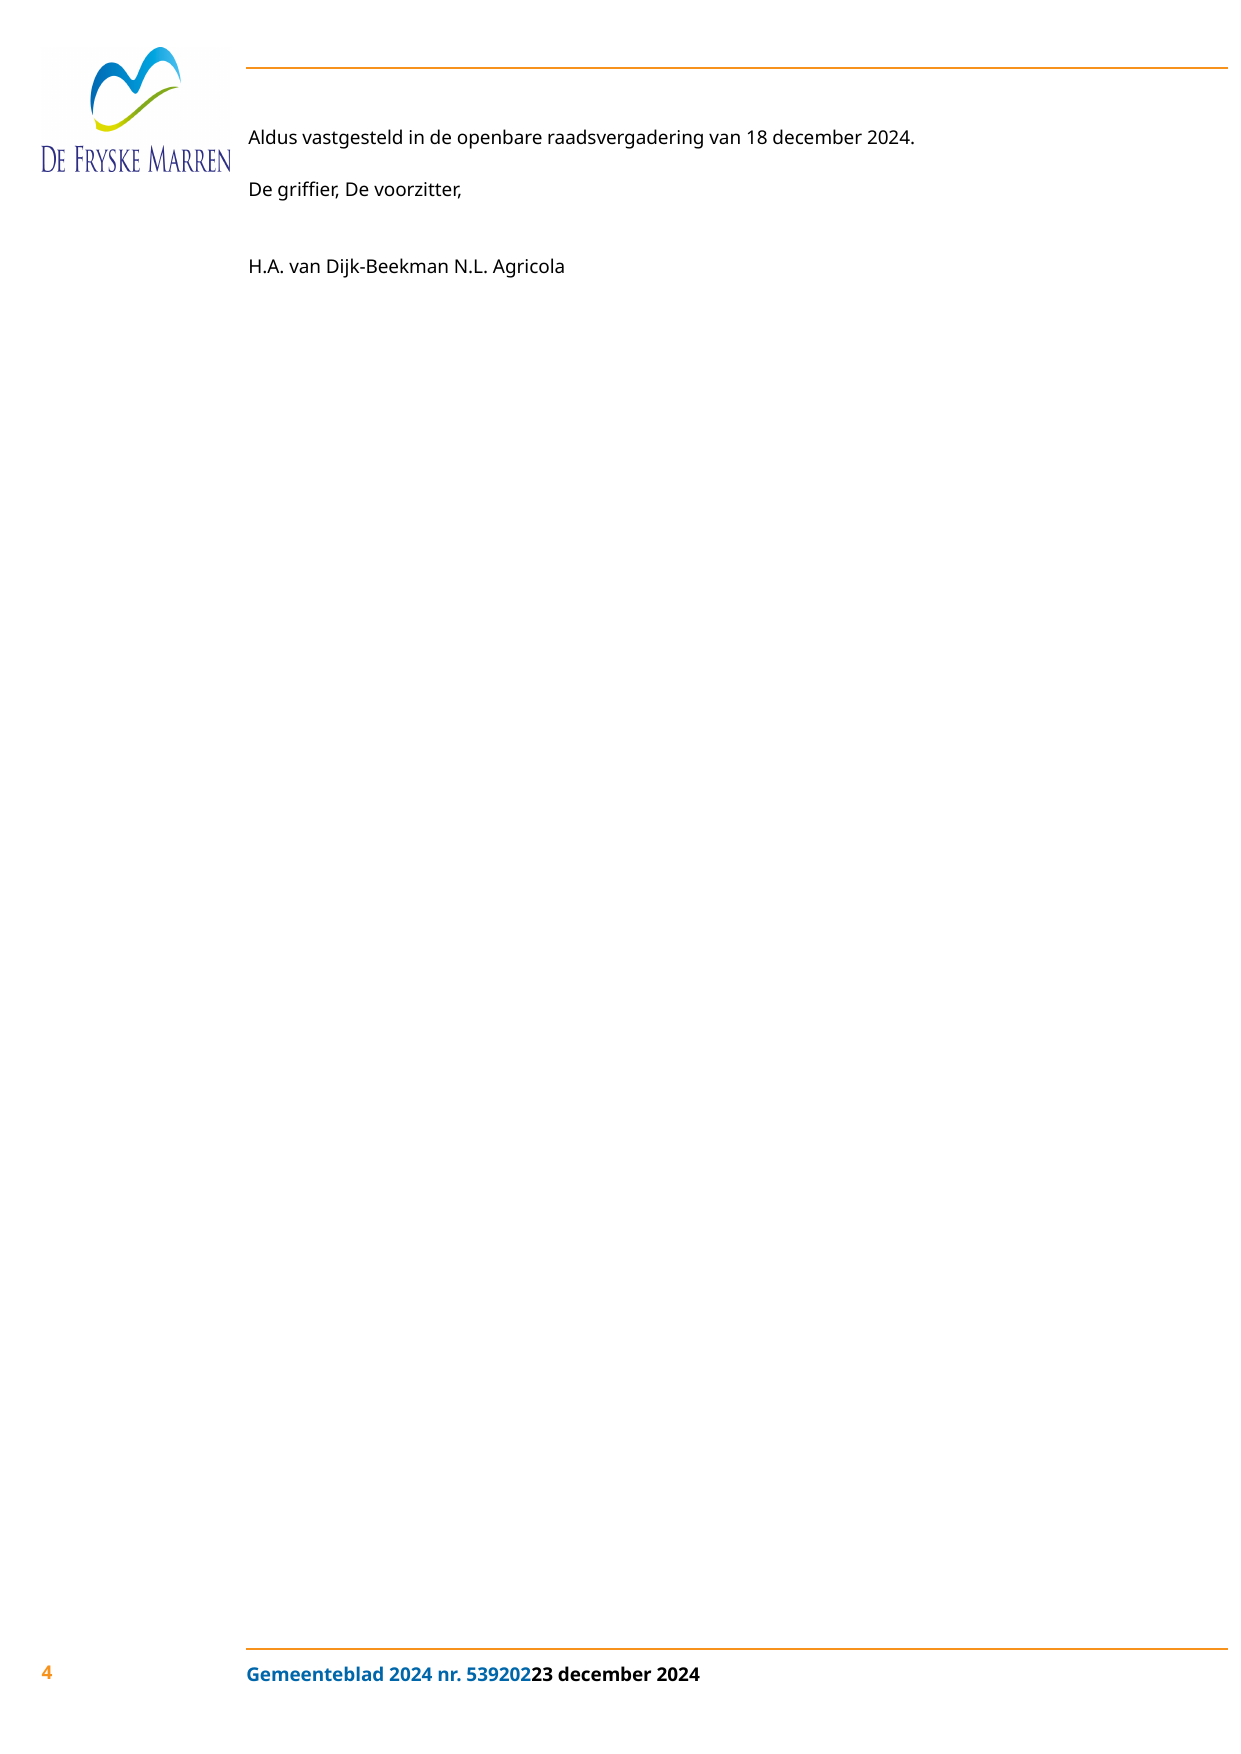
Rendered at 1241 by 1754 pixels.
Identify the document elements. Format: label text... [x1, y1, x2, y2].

text De griffier, De voorzitter, [248, 176, 1152, 202]
text H.A. van Dijk-Beekman N.L. Agricola [248, 253, 1152, 279]
picture [41, 47, 231, 172]
text Aldus vastgesteld in de openbare raadsvergadering van 18 december 2024. [248, 124, 1152, 150]
